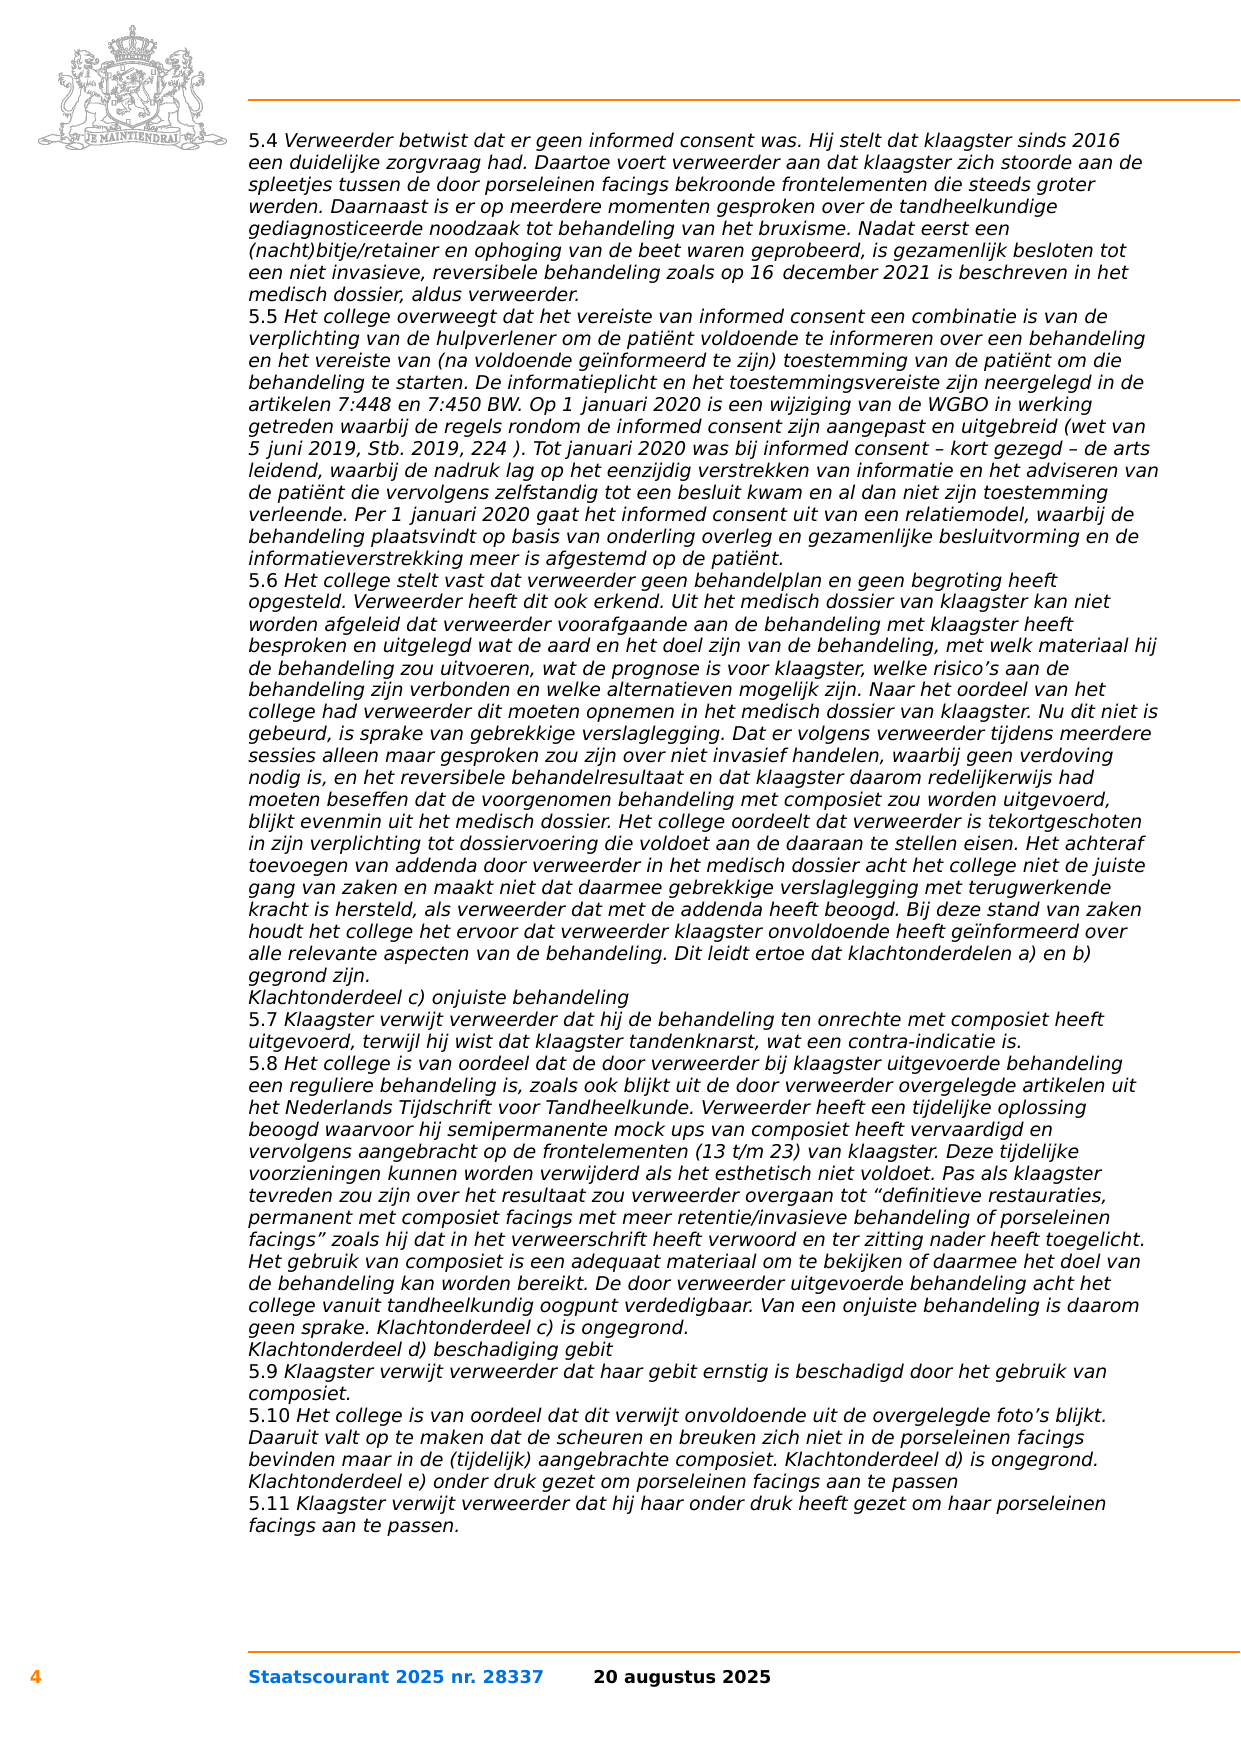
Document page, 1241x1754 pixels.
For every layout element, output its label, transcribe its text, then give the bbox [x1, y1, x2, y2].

text 5.7 Klaagster verwijt verweerder dat hij de behandeling ten onrechte met composiet heeft uitgevoerd, terwijl hij wist dat klaagster tandenknarst, wat een contra-indicatie is. [248, 1009, 1163, 1053]
text 5.9 Klaagster verwijt verweerder dat haar gebit ernstig is beschadigd door het gebruik van composiet. [248, 1361, 1163, 1405]
text Klachtonderdeel e) onder druk gezet om porseleinen facings aan te passen [248, 1471, 1163, 1493]
text 5.6 Het college stelt vast dat verweerder geen behandelplan en geen begroting heeft opgesteld. Verweerder heeft dit ook erkend. Uit het medisch dossier van klaagster kan niet worden afgeleid dat verweerder voorafgaande aan de behandeling met klaagster heeft besproken en uitgelegd wat de aard en het doel zijn van de behandeling, met welk materiaal hij de behandeling zou uitvoeren, wat de prognose is voor klaagster, welke risico’s aan de behandeling zijn verbonden en welke alternatieven mogelijk zijn. Naar het oordeel van het college had verweerder dit moeten opnemen in het medisch dossier van klaagster. Nu dit niet is gebeurd, is sprake van gebrekkige verslaglegging. Dat er volgens verweerder tijdens meerdere sessies alleen maar gesproken zou zijn over niet invasief handelen, waarbij geen verdoving nodig is, en het reversibele behandelresultaat en dat klaagster daarom redelijkerwijs had moeten beseffen dat de voorgenomen behandeling met composiet zou worden uitgevoerd, blijkt evenmin uit het medisch dossier. Het college oordeelt dat verweerder is tekortgeschoten in zijn verplichting tot dossiervoering die voldoet aan de daaraan te stellen eisen. Het achteraf toevoegen van addenda door verweerder in het medisch dossier acht het college niet de juiste gang van zaken en maakt niet dat daarmee gebrekkige verslaglegging met terugwerkende kracht is hersteld, als verweerder dat met de addenda heeft beoogd. Bij deze stand van zaken houdt het college het ervoor dat verweerder klaagster onvoldoende heeft geïnformeerd over alle relevante aspecten van de behandeling. Dit leidt ertoe dat klachtonderdelen a) en b) gegrond zijn. [248, 569, 1163, 987]
text 5.4 Verweerder betwist dat er geen informed consent was. Hij stelt dat klaagster sinds 2016 een duidelijke zorgvraag had. Daartoe voert verweerder aan dat klaagster zich stoorde aan de spleetjes tussen de door porseleinen facings bekroonde frontelementen die steeds groter werden. Daarnaast is er op meerdere momenten gesproken over de tandheelkundige gediagnosticeerde noodzaak tot behandeling van het bruxisme. Nadat eerst een (nacht)bitje/retainer en ophoging van de beet waren geprobeerd, is gezamenlijk besloten tot een niet invasieve, reversibele behandeling zoals op 16 december 2021 is beschreven in het medisch dossier, aldus verweerder. [248, 130, 1163, 306]
text 5.5 Het college overweegt dat het vereiste van informed consent een combinatie is van de verplichting van de hulpverlener om de patiënt voldoende te informeren over een behandeling en het vereiste van (na voldoende geïnformeerd te zijn) toestemming van de patiënt om die behandeling te starten. De informatieplicht en het toestemmingsvereiste zijn neergelegd in de artikelen 7:448 en 7:450 BW. Op 1 januari 2020 is een wijziging van de WGBO in werking getreden waarbij de regels rondom de informed consent zijn aangepast en uitgebreid (wet van 5 juni 2019, Stb. 2019, 224 ). Tot januari 2020 was bij informed consent – kort gezegd – de arts leidend, waarbij de nadruk lag op het eenzijdig verstrekken van informatie en het adviseren van de patiënt die vervolgens zelfstandig tot een besluit kwam en al dan niet zijn toestemming verleende. Per 1 januari 2020 gaat het informed consent uit van een relatiemodel, waarbij de behandeling plaatsvindt op basis van onderling overleg en gezamenlijke besluitvorming en de informatieverstrekking meer is afgestemd op de patiënt. [248, 306, 1163, 569]
text Klachtonderdeel d) beschadiging gebit [248, 1339, 1163, 1361]
text Klachtonderdeel c) onjuiste behandeling [248, 987, 1163, 1009]
picture [38, 25, 227, 150]
text 5.8 Het college is van oordeel dat de door verweerder bij klaagster uitgevoerde behandeling een reguliere behandeling is, zoals ook blijkt uit de door verweerder overgelegde artikelen uit het Nederlands Tijdschrift voor Tandheelkunde. Verweerder heeft een tijdelijke oplossing beoogd waarvoor hij semipermanente mock ups van composiet heeft vervaardigd en vervolgens aangebracht op de frontelementen (13 t/m 23) van klaagster. Deze tijdelijke voorzieningen kunnen worden verwijderd als het esthetisch niet voldoet. Pas als klaagster tevreden zou zijn over het resultaat zou verweerder overgaan tot “definitieve restauraties, permanent met composiet facings met meer retentie/invasieve behandeling of porseleinen facings” zoals hij dat in het verweerschrift heeft verwoord en ter zitting nader heeft toegelicht. Het gebruik van composiet is een adequaat materiaal om te bekijken of daarmee het doel van de behandeling kan worden bereikt. De door verweerder uitgevoerde behandeling acht het college vanuit tandheelkundig oogpunt verdedigbaar. Van een onjuiste behandeling is daarom geen sprake. Klachtonderdeel c) is ongegrond. [248, 1053, 1163, 1339]
text 5.10 Het college is van oordeel dat dit verwijt onvoldoende uit de overgelegde foto’s blijkt. Daaruit valt op te maken dat de scheuren en breuken zich niet in de porseleinen facings bevinden maar in de (tijdelijk) aangebrachte composiet. Klachtonderdeel d) is ongegrond. [248, 1405, 1163, 1471]
text 5.11 Klaagster verwijt verweerder dat hij haar onder druk heeft gezet om haar porseleinen facings aan te passen. [248, 1493, 1163, 1537]
